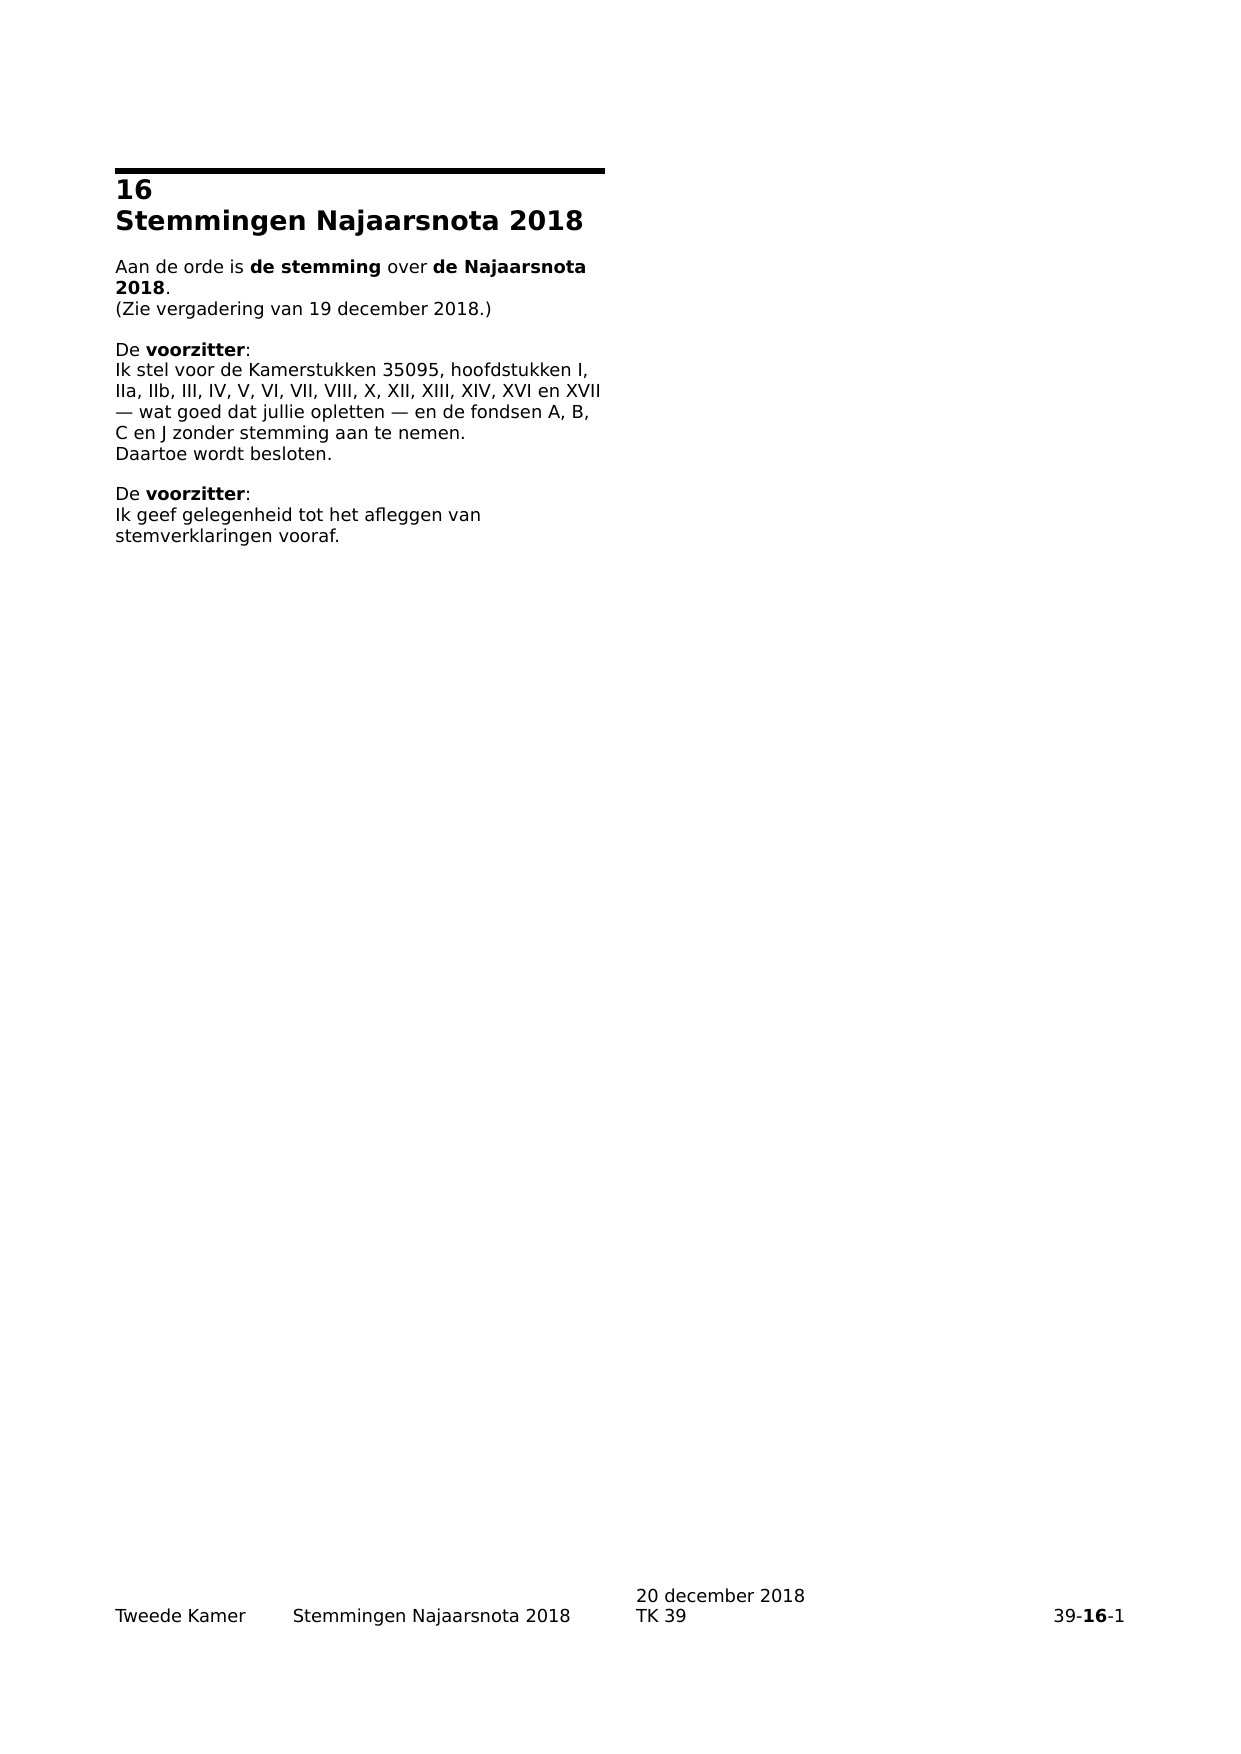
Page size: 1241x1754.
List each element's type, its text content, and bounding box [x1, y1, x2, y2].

text Ik stel voor de Kamerstukken 35095, hoofdstukken I, IIa, IIb, III, IV, V, VI, VII, VIII, X, XII, XIII, XIV, XVI en XVII — wat goed dat jullie opletten — en de fondsen A, B, C en J zonder stemming aan te nemen. [115, 360, 605, 443]
text Aan de orde is de stemming over de Najaarsnota 2018. [115, 257, 605, 298]
text Ik geef gelegenheid tot het afleggen van stemverklaringen vooraf. [115, 505, 605, 547]
text (Zie vergadering van 19 december 2018.) [115, 298, 605, 319]
title 16 Stemmingen Najaarsnota 2018 [115, 174, 605, 237]
text Daartoe wordt besloten. [115, 443, 605, 464]
text De voorzitter: [115, 339, 605, 360]
text De voorzitter: [115, 484, 605, 505]
